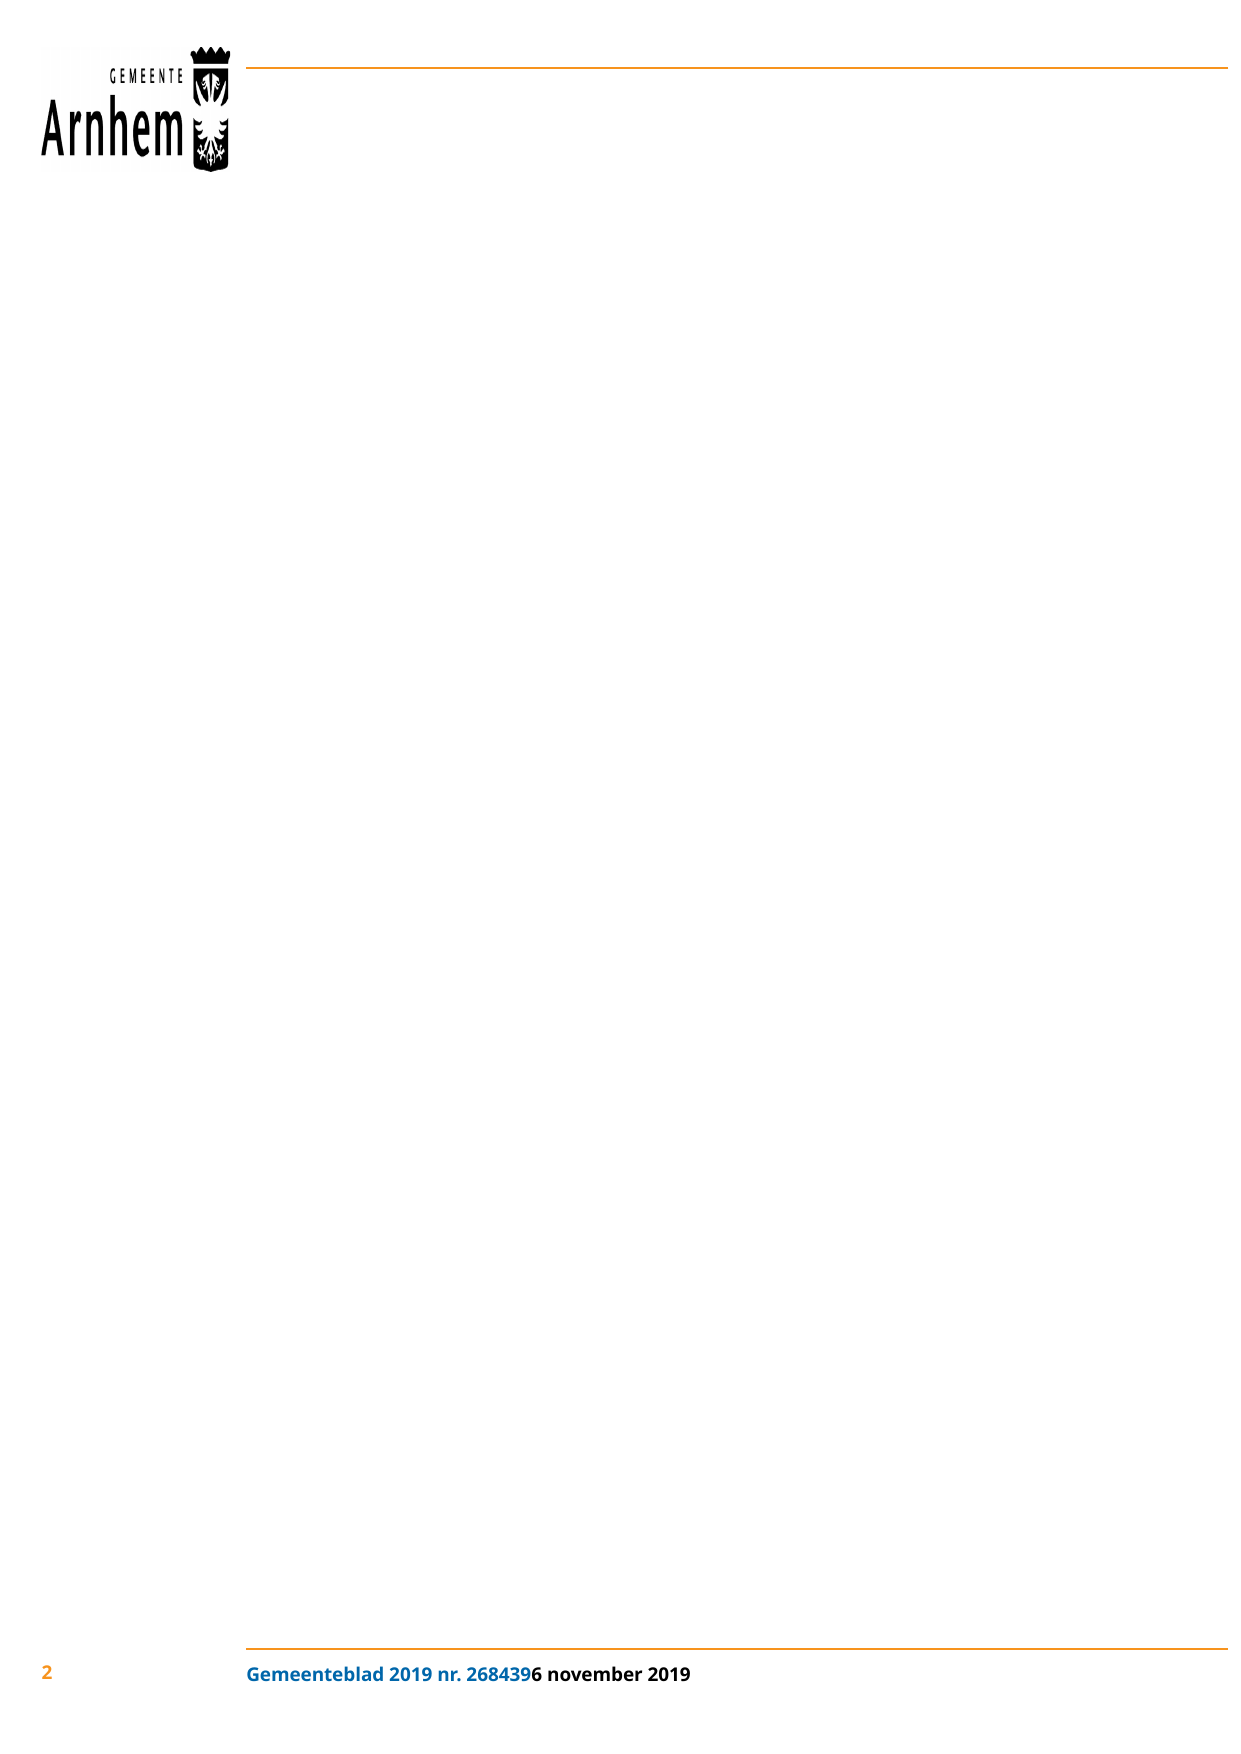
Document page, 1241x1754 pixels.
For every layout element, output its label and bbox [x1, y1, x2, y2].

picture [41, 47, 231, 172]
